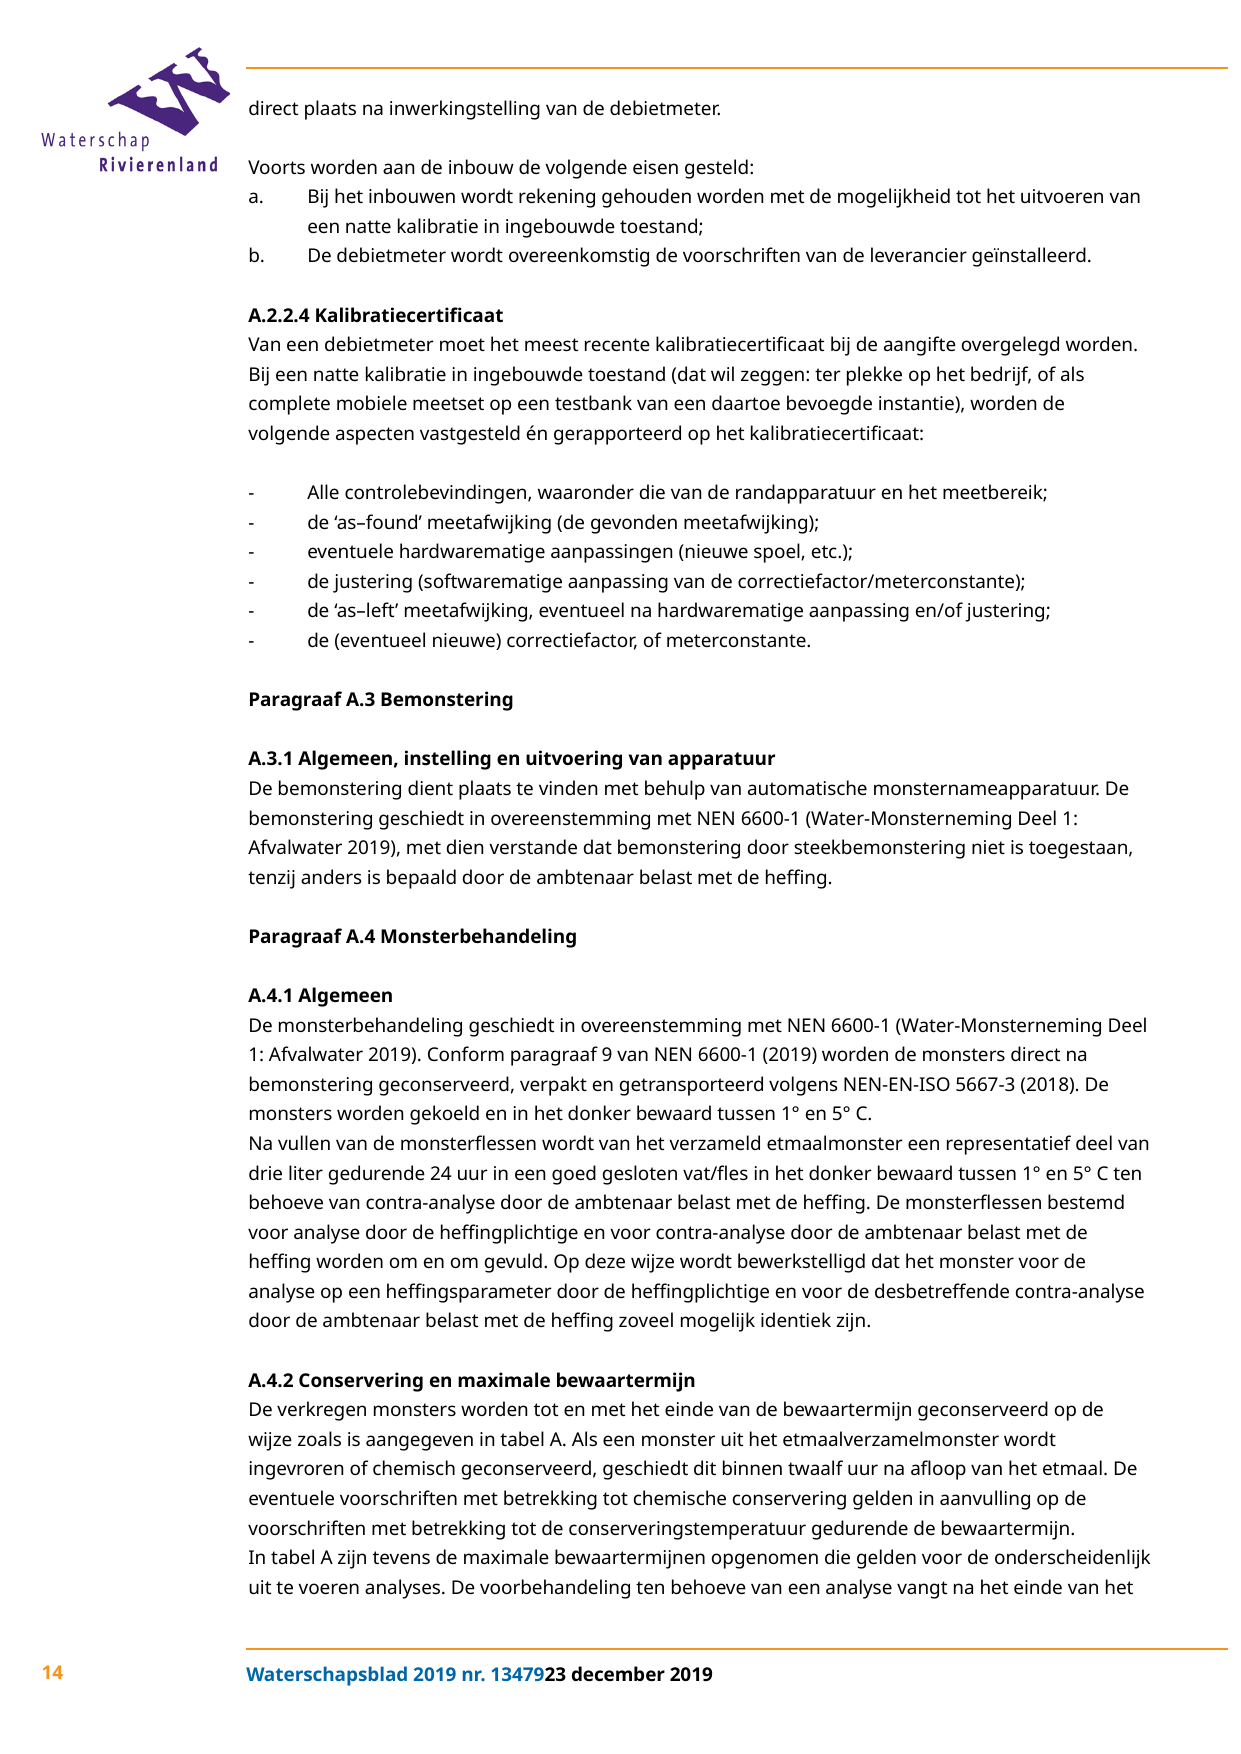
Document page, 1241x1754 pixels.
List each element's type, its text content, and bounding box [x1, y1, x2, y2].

list Bij het inbouwen wordt rekening gehouden worden met de mogelijkheid tot het uitvoeren van een natte kalibratie in ingebouwde toestand; [248, 183, 1152, 239]
text De verkregen monsters worden tot en met het einde van de bewaartermijn geconserveerd op de wijze zoals is aangegeven in tabel A. Als een monster uit het etmaalverzamelmonster wordt ingevroren of chemisch geconserveerd, geschiedt dit binnen twaalf uur na afloop van het etmaal. De eventuele voorschriften met betrekking tot chemische conservering gelden in aanvulling op de voorschriften met betrekking tot de conserveringstemperatuur gedurende de bewaartermijn. [248, 1396, 1152, 1541]
text De bemonstering dient plaats te vinden met behulp van automatische monsternameapparatuur. De bemonstering geschiedt in overeenstemming met NEN 6600-1 (Water-Monsterneming Deel 1: Afvalwater 2019), met dien verstande dat bemonstering door steekbemonstering niet is toegestaan, tenzij anders is bepaald door de ambtenaar belast met de heffing. [248, 775, 1152, 890]
picture [41, 47, 231, 172]
text A.2.2.4 Kalibratiecertificaat [248, 302, 1152, 328]
text Paragraaf A.3 Bemonstering [248, 686, 1152, 712]
list Alle controlebevindingen, waaronder die van de randapparatuur en het meetbereik; [248, 479, 1152, 505]
list de justering (softwarematige aanpassing van de correctiefactor/meterconstante); [248, 568, 1152, 594]
text In tabel A zijn tevens de maximale bewaartermijnen opgenomen die gelden voor de onderscheidenlijk uit te voeren analyses. De voorbehandeling ten behoeve van een analyse vangt na het einde van het [248, 1544, 1152, 1600]
list de (eventueel nieuwe) correctiefactor, of meterconstante. [248, 627, 1152, 653]
text Paragraaf A.4 Monsterbehandeling [248, 923, 1152, 949]
list de ‘as–left’ meetafwijking, eventueel na hardwarematige aanpassing en/of justering; [248, 598, 1152, 623]
text Voorts worden aan de inbouw de volgende eisen gesteld: [248, 154, 1152, 180]
list de ‘as–found’ meetafwijking (de gevonden meetafwijking); [248, 509, 1152, 535]
text A.3.1 Algemeen, instelling en uitvoering van apparatuur [248, 746, 1152, 771]
list De debietmeter wordt overeenkomstig de voorschriften van de leverancier geïnstalleerd. [248, 243, 1152, 268]
text De monsterbehandeling geschiedt in overeenstemming met NEN 6600-1 (Water-Monsterneming Deel 1: Afvalwater 2019). Conform paragraaf 9 van NEN 6600-1 (2019) worden de monsters direct na bemonstering geconserveerd, verpakt en getransporteerd volgens NEN-EN-ISO 5667-3 (2018). De monsters worden gekoeld en in het donker bewaard tussen 1° en 5° C. [248, 1012, 1152, 1126]
text A.4.2 Conservering en maximale bewaartermijn [248, 1367, 1152, 1393]
text Na vullen van de monsterflessen wordt van het verzameld etmaalmonster een representatief deel van drie liter gedurende 24 uur in een goed gesloten vat/fles in het donker bewaard tussen 1° en 5° C ten behoeve van contra-analyse door de ambtenaar belast met de heffing. De monsterflessen bestemd voor analyse door de heffingplichtige en voor contra-analyse door de ambtenaar belast met de heffing worden om en om gevuld. Op deze wijze wordt bewerkstelligd dat het monster voor de analyse op een heffingsparameter door de heffingplichtige en voor de desbetreffende contra-analyse door de ambtenaar belast met de heffing zoveel mogelijk identiek zijn. [248, 1130, 1152, 1333]
text direct plaats na inwerkingstelling van de debietmeter. [248, 95, 1152, 121]
text Van een debietmeter moet het meest recente kalibratiecertificaat bij de aangifte overgelegd worden. Bij een natte kalibratie in ingebouwde toestand (dat wil zeggen: ter plekke op het bedrijf, of als complete mobiele meetset op een testbank van een daartoe bevoegde instantie), worden de volgende aspecten vastgesteld én gerapporteerd op het kalibratiecertificaat: [248, 331, 1152, 446]
text A.4.1 Algemeen [248, 982, 1152, 1008]
list eventuele hardwarematige aanpassingen (nieuwe spoel, etc.); [248, 538, 1152, 564]
